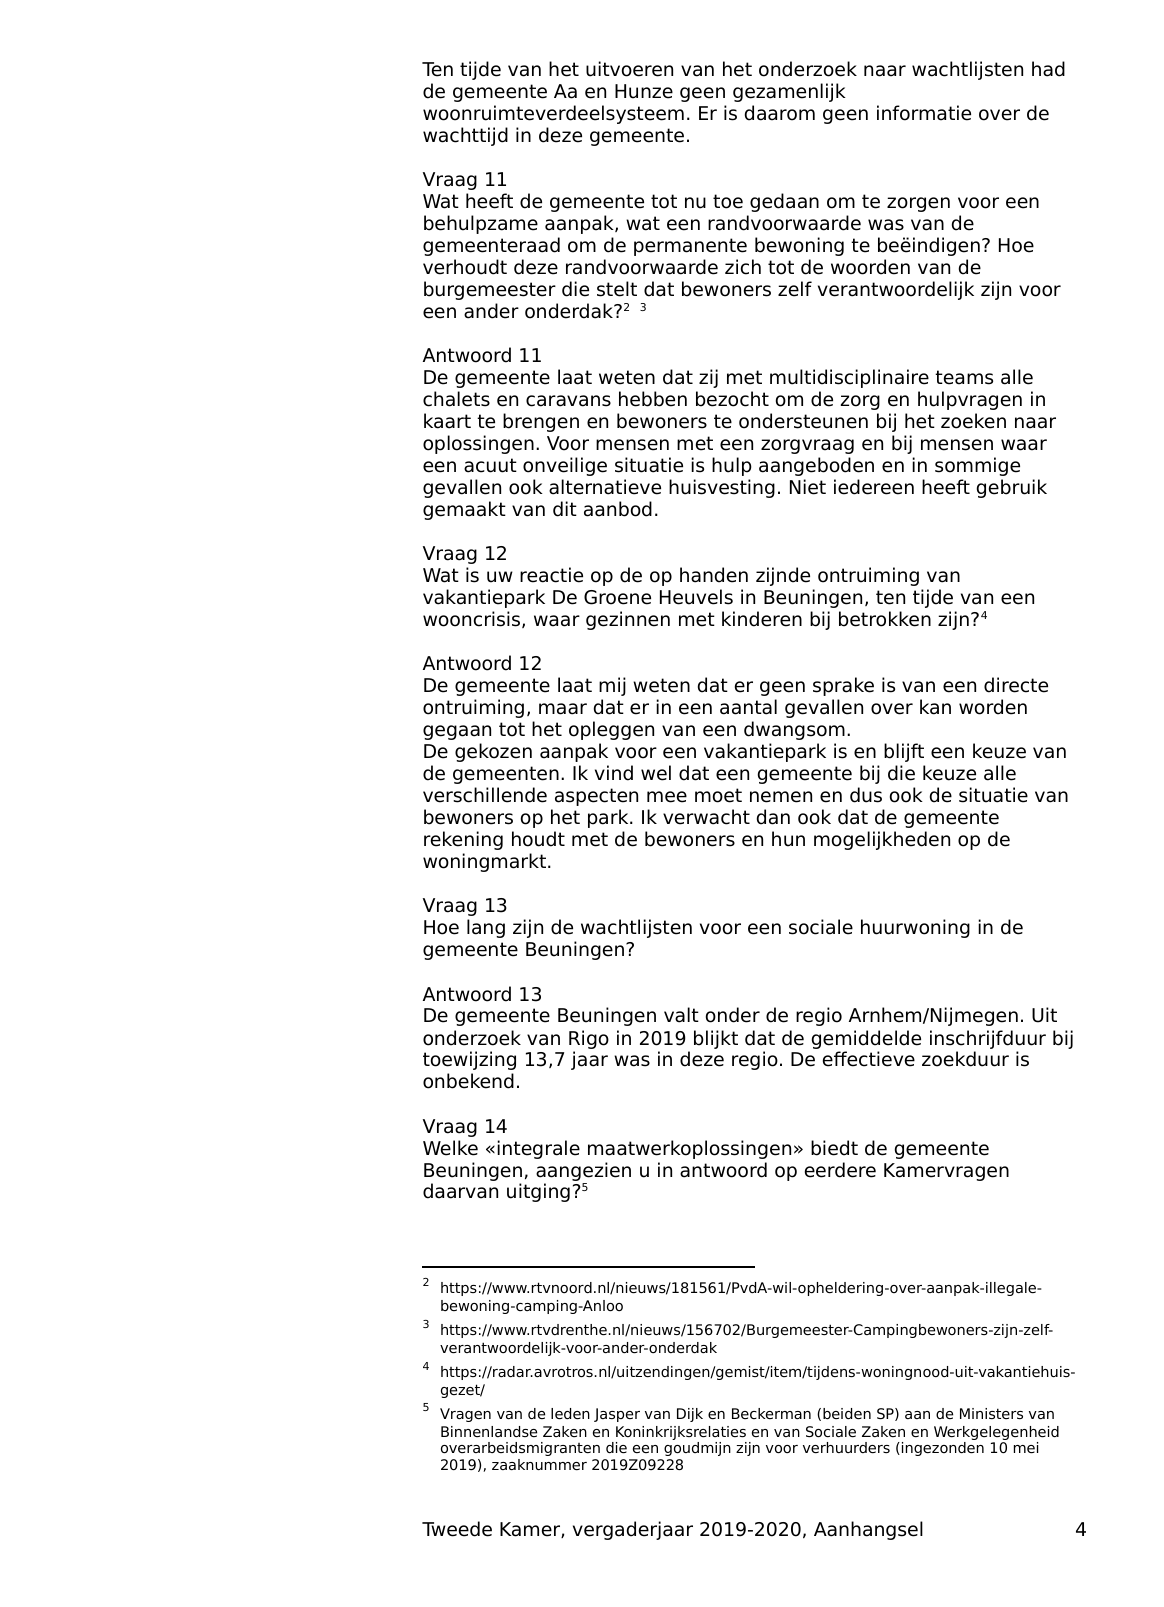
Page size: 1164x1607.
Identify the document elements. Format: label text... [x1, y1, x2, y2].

text De gekozen aanpak voor een vakantiepark is en blijft een keuze van de gemeenten. Ik vind wel dat een gemeente bij die keuze alle verschillende aspecten mee moet nemen en dus ook de situatie van bewoners op het park. Ik verwacht dan ook dat de gemeente rekening houdt met de bewoners en hun mogelijkheden op de woningmarkt. [422, 741, 1087, 873]
text Vragen van de leden Jasper van Dijk en Beckerman (beiden SP) aan de Ministers van Binnenlandse Zaken en Koninkrijksrelaties en van Sociale Zaken en Werkgelegenheid overarbeidsmigranten die een goudmijn zijn voor verhuurders (ingezonden 10 mei 2019), zaaknummer 2019Z09228 [422, 1402, 1087, 1474]
text Vraag 12 [422, 543, 1087, 565]
text Ten tijde van het uitvoeren van het onderzoek naar wachtlijsten had de gemeente Aa en Hunze geen gezamenlijk woonruimteverdeelsysteem. Er is daarom geen informatie over de wachttijd in deze gemeente. [422, 59, 1087, 147]
text Antwoord 13 [422, 983, 1087, 1005]
text Welke «integrale maatwerkoplossingen» biedt de gemeente Beuningen, aangezien u in antwoord op eerdere Kamervragen daarvan uitging? [422, 1137, 1087, 1203]
text De gemeente laat mij weten dat er geen sprake is van een directe ontruiming, maar dat er in een aantal gevallen over kan worden gegaan tot het opleggen van een dwangsom. [422, 675, 1087, 741]
text Antwoord 11 [422, 345, 1087, 367]
text Antwoord 12 [422, 653, 1087, 675]
text https://www.rtvdrenthe.nl/nieuws/156702/Burgemeester-Campingbewoners-zijn-zelf-verantwoordelijk-voor-ander-onderdak [422, 1318, 1087, 1357]
text Vraag 11 [422, 169, 1087, 191]
text Wat heeft de gemeente tot nu toe gedaan om te zorgen voor een behulpzame aanpak, wat een randvoorwaarde was van de gemeenteraad om de permanente bewoning te beëindigen? Hoe verhoudt deze randvoorwaarde zich tot de woorden van de burgemeester die stelt dat bewoners zelf verantwoordelijk zijn voor een ander onderdak? [422, 191, 1087, 323]
text Vraag 14 [422, 1116, 1087, 1137]
text https://www.rtvnoord.nl/nieuws/181561/PvdA-wil-opheldering-over-aanpak-illegale-bewoning-camping-Anloo [422, 1276, 1087, 1315]
text De gemeente Beuningen valt onder de regio Arnhem/Nijmegen. Uit onderzoek van Rigo in 2019 blijkt dat de gemiddelde inschrijfduur bij toewijzing 13,7 jaar was in deze regio. De effectieve zoekduur is onbekend. [422, 1005, 1087, 1093]
text Wat is uw reactie op de op handen zijnde ontruiming van vakantiepark De Groene Heuvels in Beuningen, ten tijde van een wooncrisis, waar gezinnen met kinderen bij betrokken zijn? [422, 565, 1087, 631]
text https://radar.avrotros.nl/uitzendingen/gemist/item/tijdens-woningnood-uit-vakantiehuis-gezet/ [422, 1360, 1087, 1399]
text Vraag 13 [422, 895, 1087, 917]
text Hoe lang zijn de wachtlijsten voor een sociale huurwoning in de gemeente Beuningen? [422, 917, 1087, 961]
text De gemeente laat weten dat zij met multidisciplinaire teams alle chalets en caravans hebben bezocht om de zorg en hulpvragen in kaart te brengen en bewoners te ondersteunen bij het zoeken naar oplossingen. Voor mensen met een zorgvraag en bij mensen waar een acuut onveilige situatie is hulp aangeboden en in sommige gevallen ook alternatieve huisvesting. Niet iedereen heeft gebruik gemaakt van dit aanbod. [422, 367, 1087, 521]
